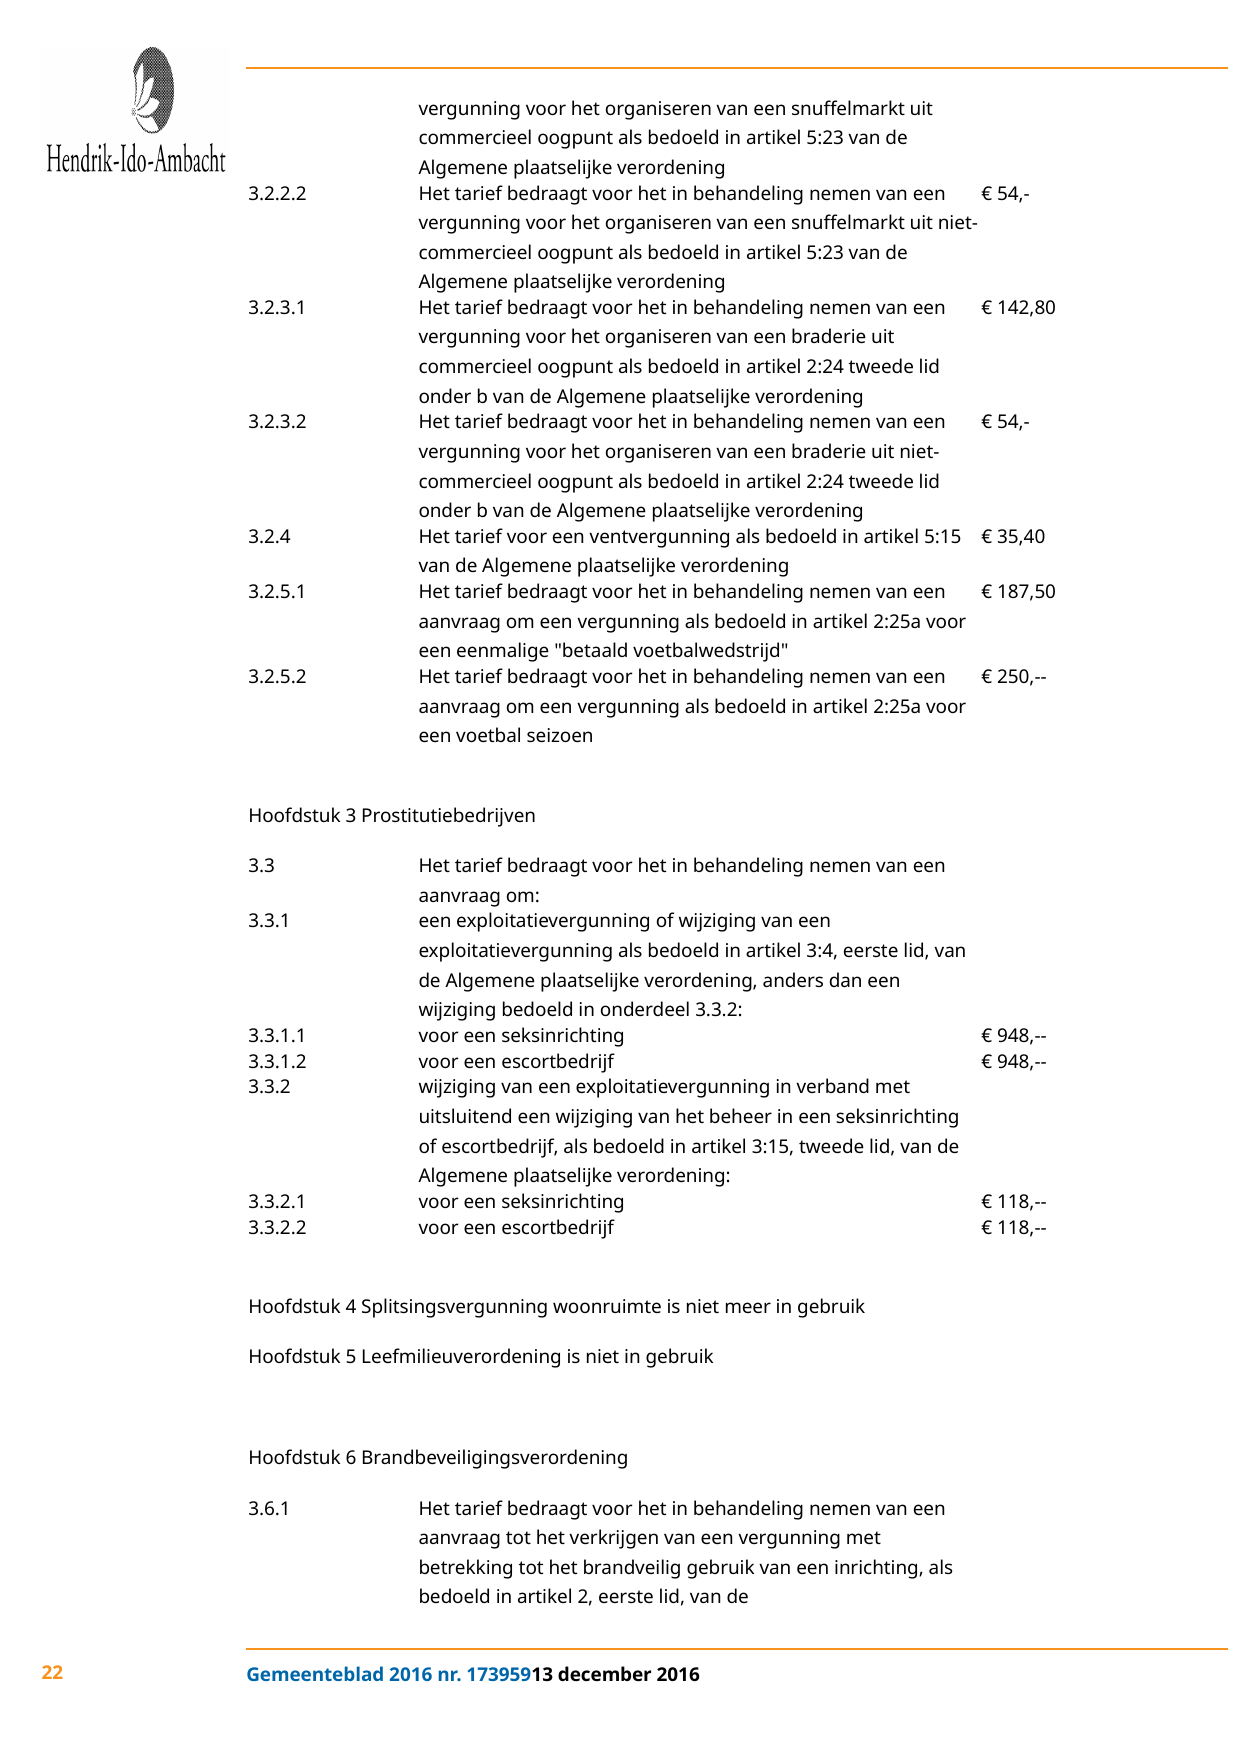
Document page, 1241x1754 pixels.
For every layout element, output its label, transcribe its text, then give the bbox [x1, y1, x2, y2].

table_header [981, 1495, 1152, 1609]
table_cell voor een escortbedrijf [418, 1214, 981, 1239]
picture [41, 47, 231, 172]
table_cell Het tarief bedraagt voor het in behandeling nemen van een vergunning voor het organiseren van een braderie uit commercieel oogpunt als bedoeld in artikel 2:24 tweede lid onder b van de Algemene plaatselijke verordening [418, 294, 981, 409]
table_cell [981, 908, 1152, 1022]
table_cell € 35,40 [981, 523, 1152, 578]
table_cell 3.2.5.2 [248, 663, 418, 748]
table_cell 3.3.2 [248, 1074, 418, 1188]
table_cell 3.3.2.2 [248, 1214, 418, 1239]
table_cell € 948,-- [981, 1048, 1152, 1074]
table_cell Het tarief bedraagt voor het in behandeling nemen van een vergunning voor het organiseren van een braderie uit niet-commercieel oogpunt als bedoeld in artikel 2:24 tweede lid onder b van de Algemene plaatselijke verordening [418, 409, 981, 523]
table_cell € 118,-- [981, 1214, 1152, 1239]
text Hoofdstuk 4 Splitsingsvergunning woonruimte is niet meer in gebruik [248, 1293, 1152, 1319]
table_cell wijziging van een exploitatievergunning in verband met uitsluitend een wijziging van het beheer in een seksinrichting of escortbedrijf, als bedoeld in artikel 3:15, tweede lid, van de Algemene plaatselijke verordening: [418, 1074, 981, 1188]
table_cell vergunning voor het organiseren van een snuffelmarkt uit commercieel oogpunt als bedoeld in artikel 5:23 van de Algemene plaatselijke verordening [418, 95, 981, 180]
table_cell voor een seksinrichting [418, 1188, 981, 1214]
table_header 3.3 [248, 853, 418, 908]
table_cell 3.2.3.2 [248, 409, 418, 523]
table_cell [981, 95, 1152, 180]
table_cell € 187,50 [981, 579, 1152, 663]
table_cell 3.2.3.1 [248, 294, 418, 409]
text Hoofdstuk 3 Prostitutiebedrijven [248, 802, 1152, 828]
table_cell Het tarief bedraagt voor het in behandeling nemen van een vergunning voor het organiseren van een snuffelmarkt uit niet-commercieel oogpunt als bedoeld in artikel 5:23 van de Algemene plaatselijke verordening [418, 180, 981, 294]
table_cell 3.3.1.2 [248, 1048, 418, 1074]
text Hoofdstuk 5 Leefmilieuverordening is niet in gebruik [248, 1344, 1152, 1369]
table_cell [248, 95, 418, 180]
table_cell 3.3.1 [248, 908, 418, 1022]
table_header [981, 853, 1152, 908]
table_cell € 54,- [981, 409, 1152, 523]
table_header 3.6.1 [248, 1495, 418, 1609]
table_cell Het tarief bedraagt voor het in behandeling nemen van een aanvraag om een vergunning als bedoeld in artikel 2:25a voor een voetbal seizoen [418, 663, 981, 748]
table_cell [981, 1074, 1152, 1188]
table_cell 3.2.2.2 [248, 180, 418, 294]
table_header Het tarief bedraagt voor het in behandeling nemen van een aanvraag tot het verkrijgen van een vergunning met betrekking tot het brandveilig gebruik van een inrichting, als bedoeld in artikel 2, eerste lid, van de [418, 1495, 981, 1609]
table_cell Het tarief bedraagt voor het in behandeling nemen van een aanvraag om een vergunning als bedoeld in artikel 2:25a voor een eenmalige "betaald voetbalwedstrijd" [418, 579, 981, 663]
table_cell 3.3.1.1 [248, 1022, 418, 1048]
table_cell 3.2.4 [248, 523, 418, 578]
table_cell voor een seksinrichting [418, 1022, 981, 1048]
table_cell een exploitatievergunning of wijziging van een exploitatievergunning als bedoeld in artikel 3:4, eerste lid, van de Algemene plaatselijke verordening, anders dan een wijziging bedoeld in onderdeel 3.3.2: [418, 908, 981, 1022]
text Hoofdstuk 6 Brandbeveiligingsverordening [248, 1444, 1152, 1470]
table_cell Het tarief voor een ventvergunning als bedoeld in artikel 5:15 van de Algemene plaatselijke verordening [418, 523, 981, 578]
table_cell € 948,-- [981, 1022, 1152, 1048]
table_cell € 142,80 [981, 294, 1152, 409]
table_cell 3.3.2.1 [248, 1188, 418, 1214]
table_cell € 54,- [981, 180, 1152, 294]
table_cell 3.2.5.1 [248, 579, 418, 663]
table_cell € 250,-- [981, 663, 1152, 748]
table_header Het tarief bedraagt voor het in behandeling nemen van een aanvraag om: [418, 853, 981, 908]
table_cell € 118,-- [981, 1188, 1152, 1214]
table_cell voor een escortbedrijf [418, 1048, 981, 1074]
